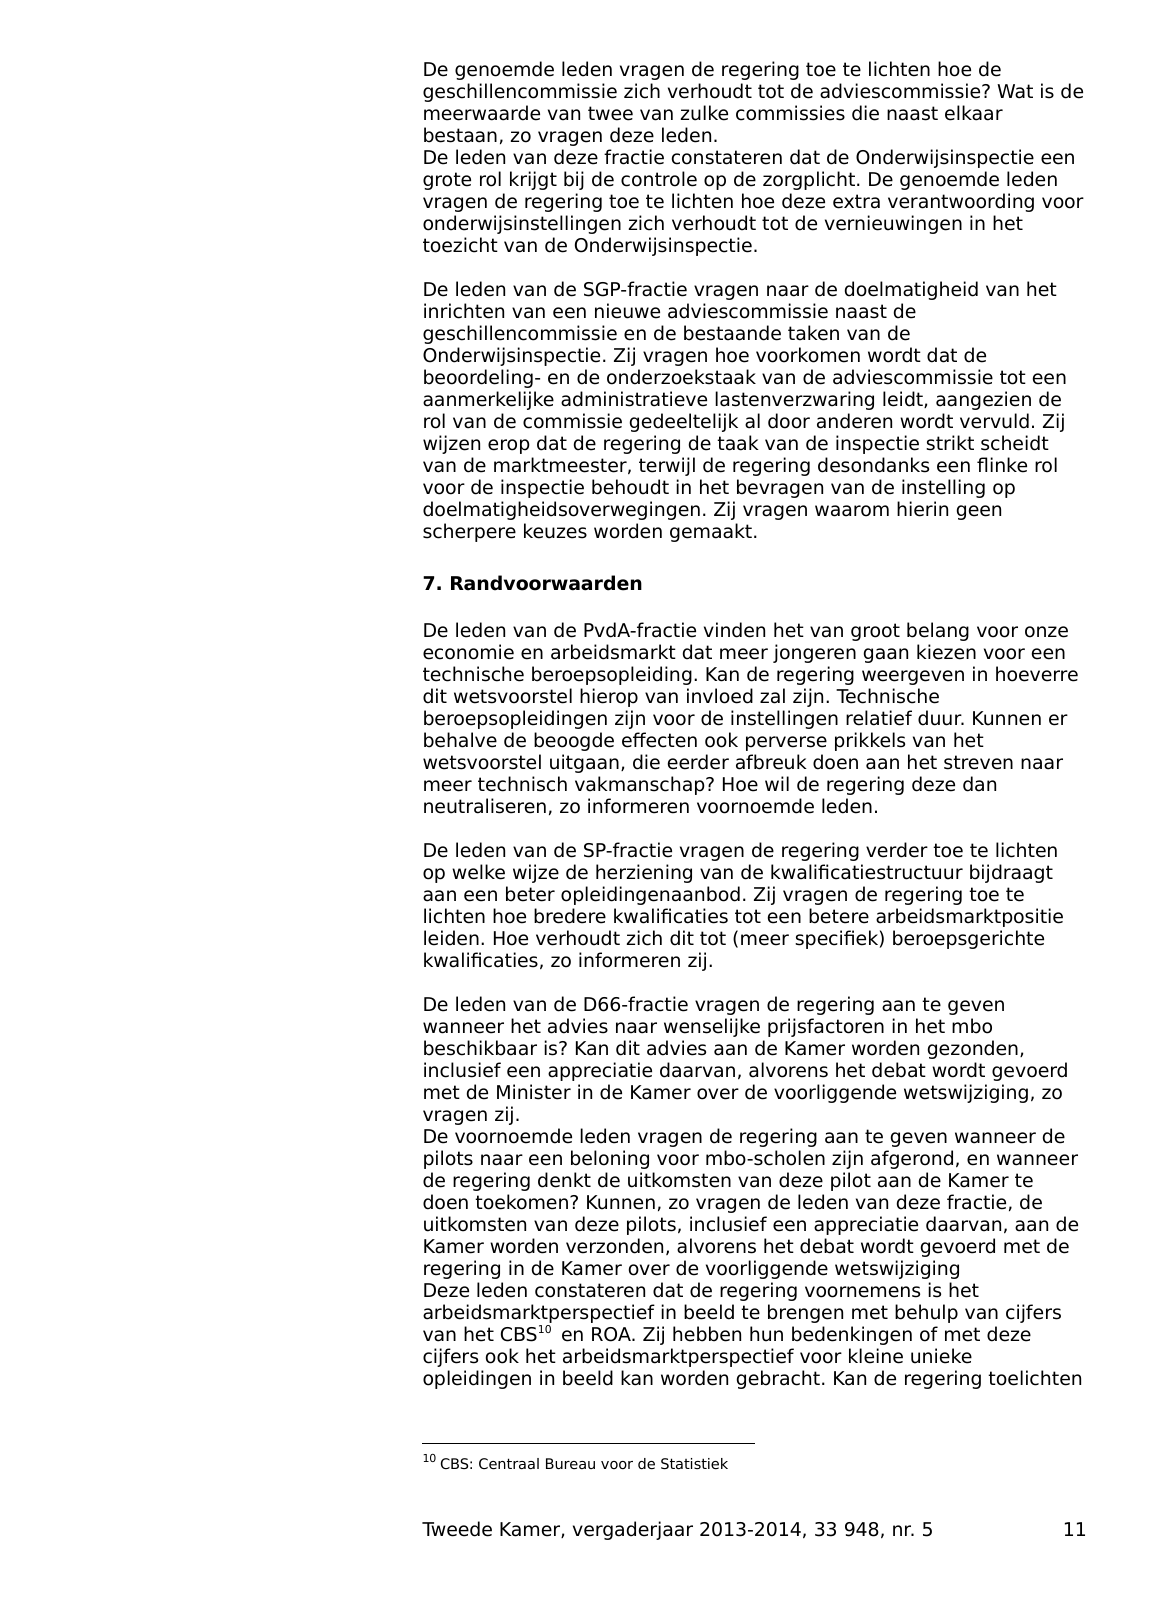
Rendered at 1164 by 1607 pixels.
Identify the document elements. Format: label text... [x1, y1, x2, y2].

text De leden van de PvdA-fractie vinden het van groot belang voor onze economie en arbeidsmarkt dat meer jongeren gaan kiezen voor een technische beroepsopleiding. Kan de regering weergeven in hoeverre dit wetsvoorstel hierop van invloed zal zijn. Technische beroepsopleidingen zijn voor de instellingen relatief duur. Kunnen er behalve de beoogde effecten ook perverse prikkels van het wetsvoorstel uitgaan, die eerder afbreuk doen aan het streven naar meer technisch vakmanschap? Hoe wil de regering deze dan neutraliseren, zo informeren voornoemde leden. [422, 620, 1087, 818]
subtitle 7. Randvoorwaarden [422, 573, 1087, 595]
text De leden van deze fractie constateren dat de Onderwijsinspectie een grote rol krijgt bij de controle op de zorgplicht. De genoemde leden vragen de regering toe te lichten hoe deze extra verantwoording voor onderwijsinstellingen zich verhoudt tot de vernieuwingen in het toezicht van de Onderwijsinspectie. [422, 147, 1087, 257]
text De voornoemde leden vragen de regering aan te geven wanneer de pilots naar een beloning voor mbo-scholen zijn afgerond, en wanneer de regering denkt de uitkomsten van deze pilot aan de Kamer te doen toekomen? Kunnen, zo vragen de leden van deze fractie, de uitkomsten van deze pilots, inclusief een appreciatie daarvan, aan de Kamer worden verzonden, alvorens het debat wordt gevoerd met de regering in de Kamer over de voorliggende wetswijziging [422, 1126, 1087, 1279]
text De leden van de SGP-fractie vragen naar de doelmatigheid van het inrichten van een nieuwe adviescommissie naast de geschillencommissie en de bestaande taken van de Onderwijsinspectie. Zij vragen hoe voorkomen wordt dat de beoordeling- en de onderzoekstaak van de adviescommissie tot een aanmerkelijke administratieve lastenverzwaring leidt, aangezien de rol van de commissie gedeeltelijk al door anderen wordt vervuld. Zij wijzen erop dat de regering de taak van de inspectie strikt scheidt van de marktmeester, terwijl de regering desondanks een flinke rol voor de inspectie behoudt in het bevragen van de instelling op doelmatigheidsoverwegingen. Zij vragen waarom hierin geen scherpere keuzes worden gemaakt. [422, 279, 1087, 543]
text De genoemde leden vragen de regering toe te lichten hoe de geschillencommissie zich verhoudt tot de adviescommissie? Wat is de meerwaarde van twee van zulke commissies die naast elkaar bestaan, zo vragen deze leden. [422, 59, 1087, 147]
text De leden van de D66-fractie vragen de regering aan te geven wanneer het advies naar wenselijke prijsfactoren in het mbo beschikbaar is? Kan dit advies aan de Kamer worden gezonden, inclusief een appreciatie daarvan, alvorens het debat wordt gevoerd met de Minister in de Kamer over de voorliggende wetswijziging, zo vragen zij. [422, 994, 1087, 1126]
text Deze leden constateren dat de regering voornemens is het arbeidsmarktperspectief in beeld te brengen met behulp van cijfers van het CBS en ROA. Zij hebben hun bedenkingen of met deze cijfers ook het arbeidsmarktperspectief voor kleine unieke opleidingen in beeld kan worden gebracht. Kan de regering toelichten [422, 1279, 1087, 1389]
text De leden van de SP-fractie vragen de regering verder toe te lichten op welke wijze de herziening van de kwalificatiestructuur bijdraagt aan een beter opleidingenaanbod. Zij vragen de regering toe te lichten hoe bredere kwalificaties tot een betere arbeidsmarktpositie leiden. Hoe verhoudt zich dit tot (meer specifiek) beroepsgerichte kwalificaties, zo informeren zij. [422, 840, 1087, 972]
text CBS: Centraal Bureau voor de Statistiek [422, 1452, 1087, 1474]
